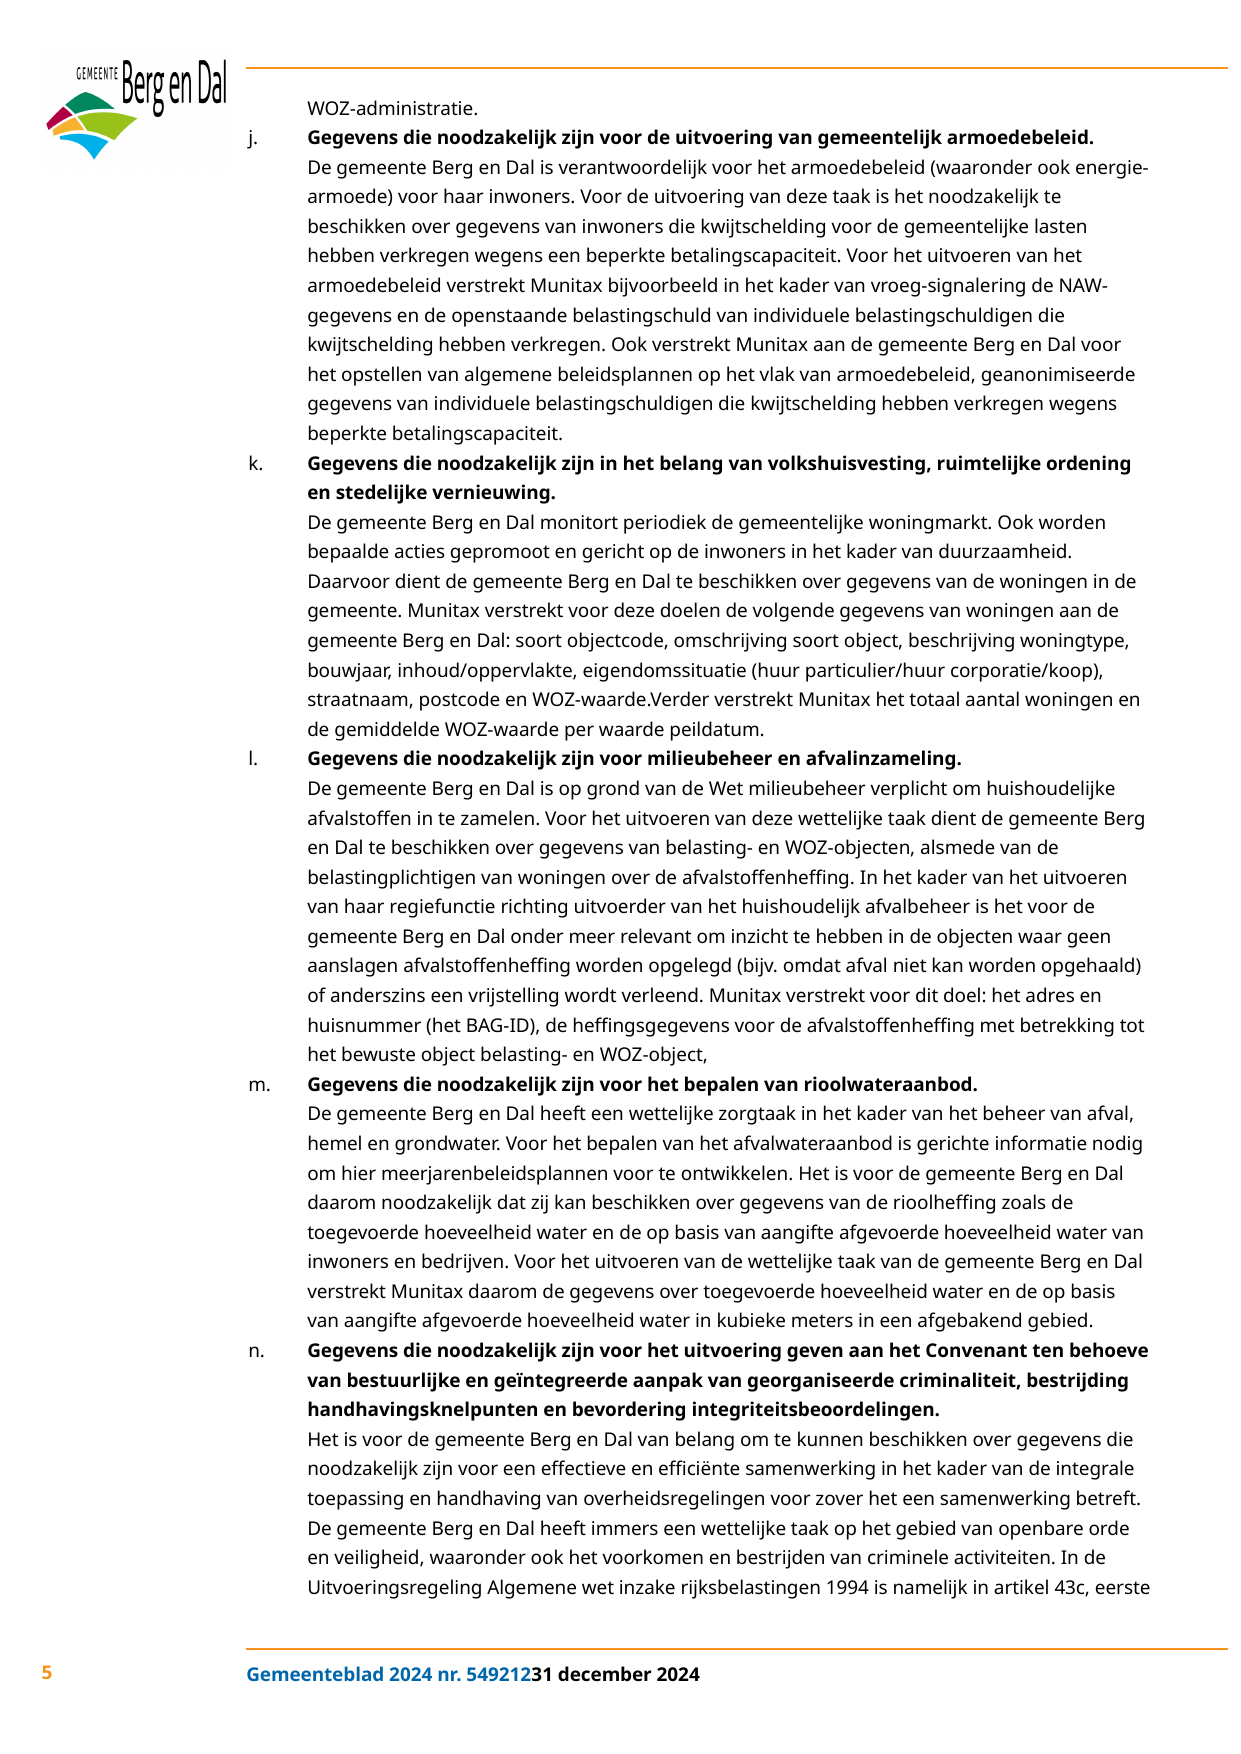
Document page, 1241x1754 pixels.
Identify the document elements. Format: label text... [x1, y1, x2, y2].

list Gegevens die noodzakelijk zijn voor het uitvoering geven aan het Convenant ten behoeve van bestuurlijke en geïntegreerde aanpak van georganiseerde criminaliteit, bestrijding handhavingsknelpunten en bevordering integriteitsbeoordelingen. [248, 1337, 1152, 1422]
list De gemeente Berg en Dal is op grond van de Wet milieubeheer verplicht om huishoudelijke afvalstoffen in te zamelen. Voor het uitvoeren van deze wettelijke taak dient de gemeente Berg en Dal te beschikken over gegevens van belasting- en WOZ-objecten, alsmede van de belastingplichtigen van woningen over de afvalstoffenheffing. In het kader van het uitvoeren van haar regiefunctie richting uitvoerder van het huishoudelijk afvalbeheer is het voor de gemeente Berg en Dal onder meer relevant om inzicht te hebben in de objecten waar geen aanslagen afvalstoffenheffing worden opgelegd (bijv. omdat afval niet kan worden opgehaald) of anderszins een vrijstelling wordt verleend. Munitax verstrekt voor dit doel: het adres en huisnummer (het BAG-ID), de heffingsgegevens voor de afvalstoffenheffing met betrekking tot het bewuste object belasting- en WOZ-object, [248, 775, 1152, 1067]
list De gemeente Berg en Dal monitort periodiek de gemeentelijke woningmarkt. Ook worden bepaalde acties gepromoot en gericht op de inwoners in het kader van duurzaamheid. Daarvoor dient de gemeente Berg en Dal te beschikken over gegevens van de woningen in de gemeente. Munitax verstrekt voor deze doelen de volgende gegevens van woningen aan de gemeente Berg en Dal: soort objectcode, omschrijving soort object, beschrijving woningtype, bouwjaar, inhoud/oppervlakte, eigendomssituatie (huur particulier/huur corporatie/koop), straatnaam, postcode en WOZ-waarde.Verder verstrekt Munitax het totaal aantal woningen en de gemiddelde WOZ-waarde per waarde peildatum. [248, 509, 1152, 742]
list WOZ-administratie. [248, 95, 1152, 121]
list De gemeente Berg en Dal is verantwoordelijk voor het armoedebeleid (waaronder ook energie-armoede) voor haar inwoners. Voor de uitvoering van deze taak is het noodzakelijk te beschikken over gegevens van inwoners die kwijtschelding voor de gemeentelijke lasten hebben verkregen wegens een beperkte betalingscapaciteit. Voor het uitvoeren van het armoedebeleid verstrekt Munitax bijvoorbeeld in het kader van vroeg-signalering de NAW-gegevens en de openstaande belastingschuld van individuele belastingschuldigen die kwijtschelding hebben verkregen. Ook verstrekt Munitax aan de gemeente Berg en Dal voor het opstellen van algemene beleidsplannen op het vlak van armoedebeleid, geanonimiseerde gegevens van individuele belastingschuldigen die kwijtschelding hebben verkregen wegens beperkte betalingscapaciteit. [248, 154, 1152, 446]
list Gegevens die noodzakelijk zijn in het belang van volkshuisvesting, ruimtelijke ordening en stedelijke vernieuwing. [248, 450, 1152, 505]
list De gemeente Berg en Dal heeft een wettelijke zorgtaak in het kader van het beheer van afval, hemel en grondwater. Voor het bepalen van het afvalwateraanbod is gerichte informatie nodig om hier meerjarenbeleidsplannen voor te ontwikkelen. Het is voor de gemeente Berg en Dal daarom noodzakelijk dat zij kan beschikken over gegevens van de rioolheffing zoals de toegevoerde hoeveelheid water en de op basis van aangifte afgevoerde hoeveelheid water van inwoners en bedrijven. Voor het uitvoeren van de wettelijke taak van de gemeente Berg en Dal verstrekt Munitax daarom de gegevens over toegevoerde hoeveelheid water en de op basis van aangifte afgevoerde hoeveelheid water in kubieke meters in een afgebakend gebied. [248, 1101, 1152, 1333]
list Gegevens die noodzakelijk zijn voor het bepalen van rioolwateraanbod. [248, 1071, 1152, 1097]
picture [41, 47, 231, 172]
list Gegevens die noodzakelijk zijn voor de uitvoering van gemeentelijk armoedebeleid. [248, 124, 1152, 150]
list Gegevens die noodzakelijk zijn voor milieubeheer en afvalinzameling. [248, 746, 1152, 771]
list Het is voor de gemeente Berg en Dal van belang om te kunnen beschikken over gegevens die noodzakelijk zijn voor een effectieve en efficiënte samenwerking in het kader van de integrale toepassing en handhaving van overheidsregelingen voor zover het een samenwerking betreft. De gemeente Berg en Dal heeft immers een wettelijke taak op het gebied van openbare orde en veiligheid, waaronder ook het voorkomen en bestrijden van criminele activiteiten. In de Uitvoeringsregeling Algemene wet inzake rijksbelastingen 1994 is namelijk in artikel 43c, eerste [248, 1426, 1152, 1600]
